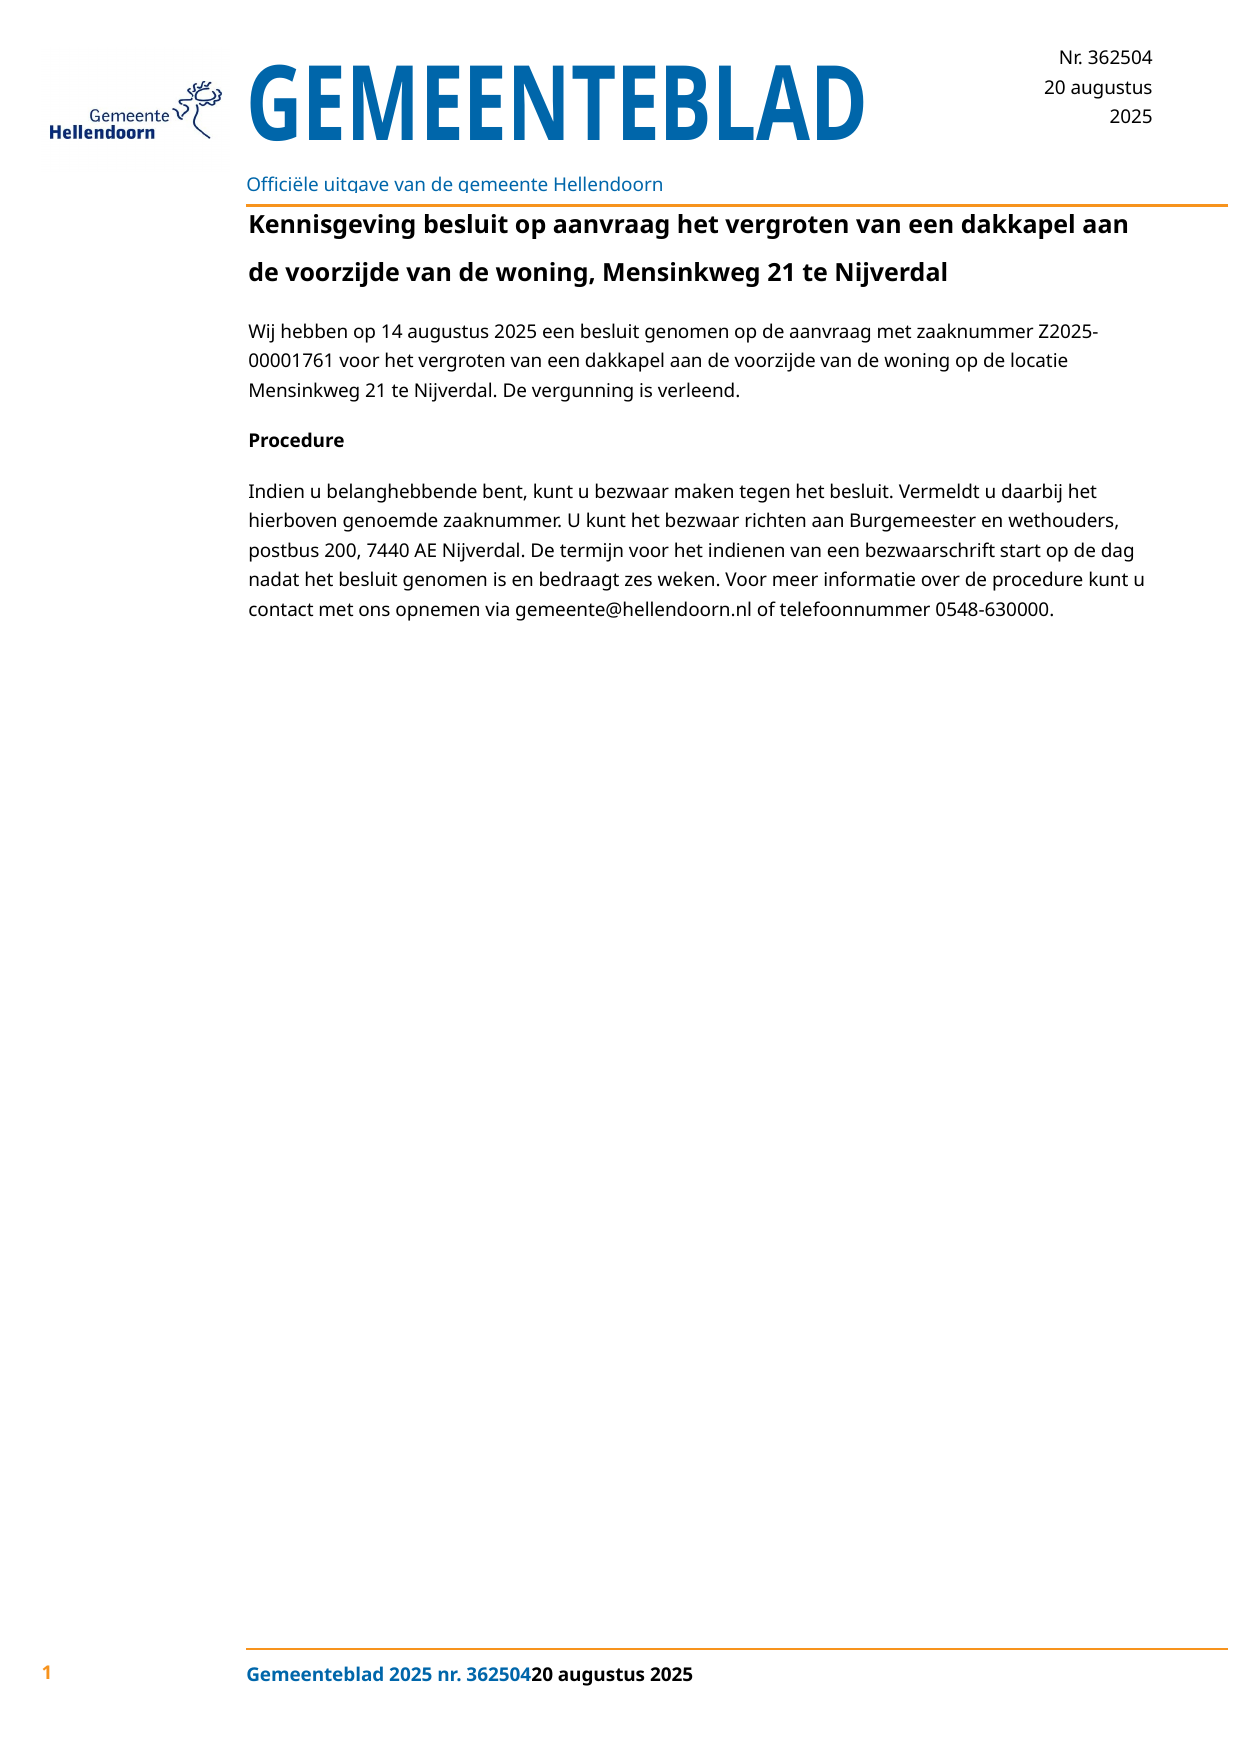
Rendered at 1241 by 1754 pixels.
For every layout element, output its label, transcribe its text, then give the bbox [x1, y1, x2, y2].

text Indien u belanghebbende bent, kunt u bezwaar maken tegen het besluit. Vermeldt u daarbij het hierboven genoemde zaaknummer. U kunt het bezwaar richten aan Burgemeester en wethouders, postbus 200, 7440 AE Nijverdal. De termijn voor het indienen van een bezwaarschrift start op de dag nadat het besluit genomen is en bedraagt zes weken. Voor meer informatie over de procedure kunt u contact met ons opnemen via gemeente@hellendoorn.nl of telefoonnummer 0548-630000. [248, 478, 1152, 622]
text Kennisgeving besluit op aanvraag het vergroten van een dakkapel aan de voorzijde van de woning, Mensinkweg 21 te Nijverdal [248, 207, 1152, 288]
picture [41, 47, 231, 172]
text Wij hebben op 14 augustus 2025 een besluit genomen op de aanvraag met zaaknummer Z2025-00001761 voor het vergroten van een dakkapel aan de voorzijde van de woning op de locatie Mensinkweg 21 te Nijverdal. De vergunning is verleend. [248, 318, 1152, 403]
text Procedure [248, 427, 1152, 453]
